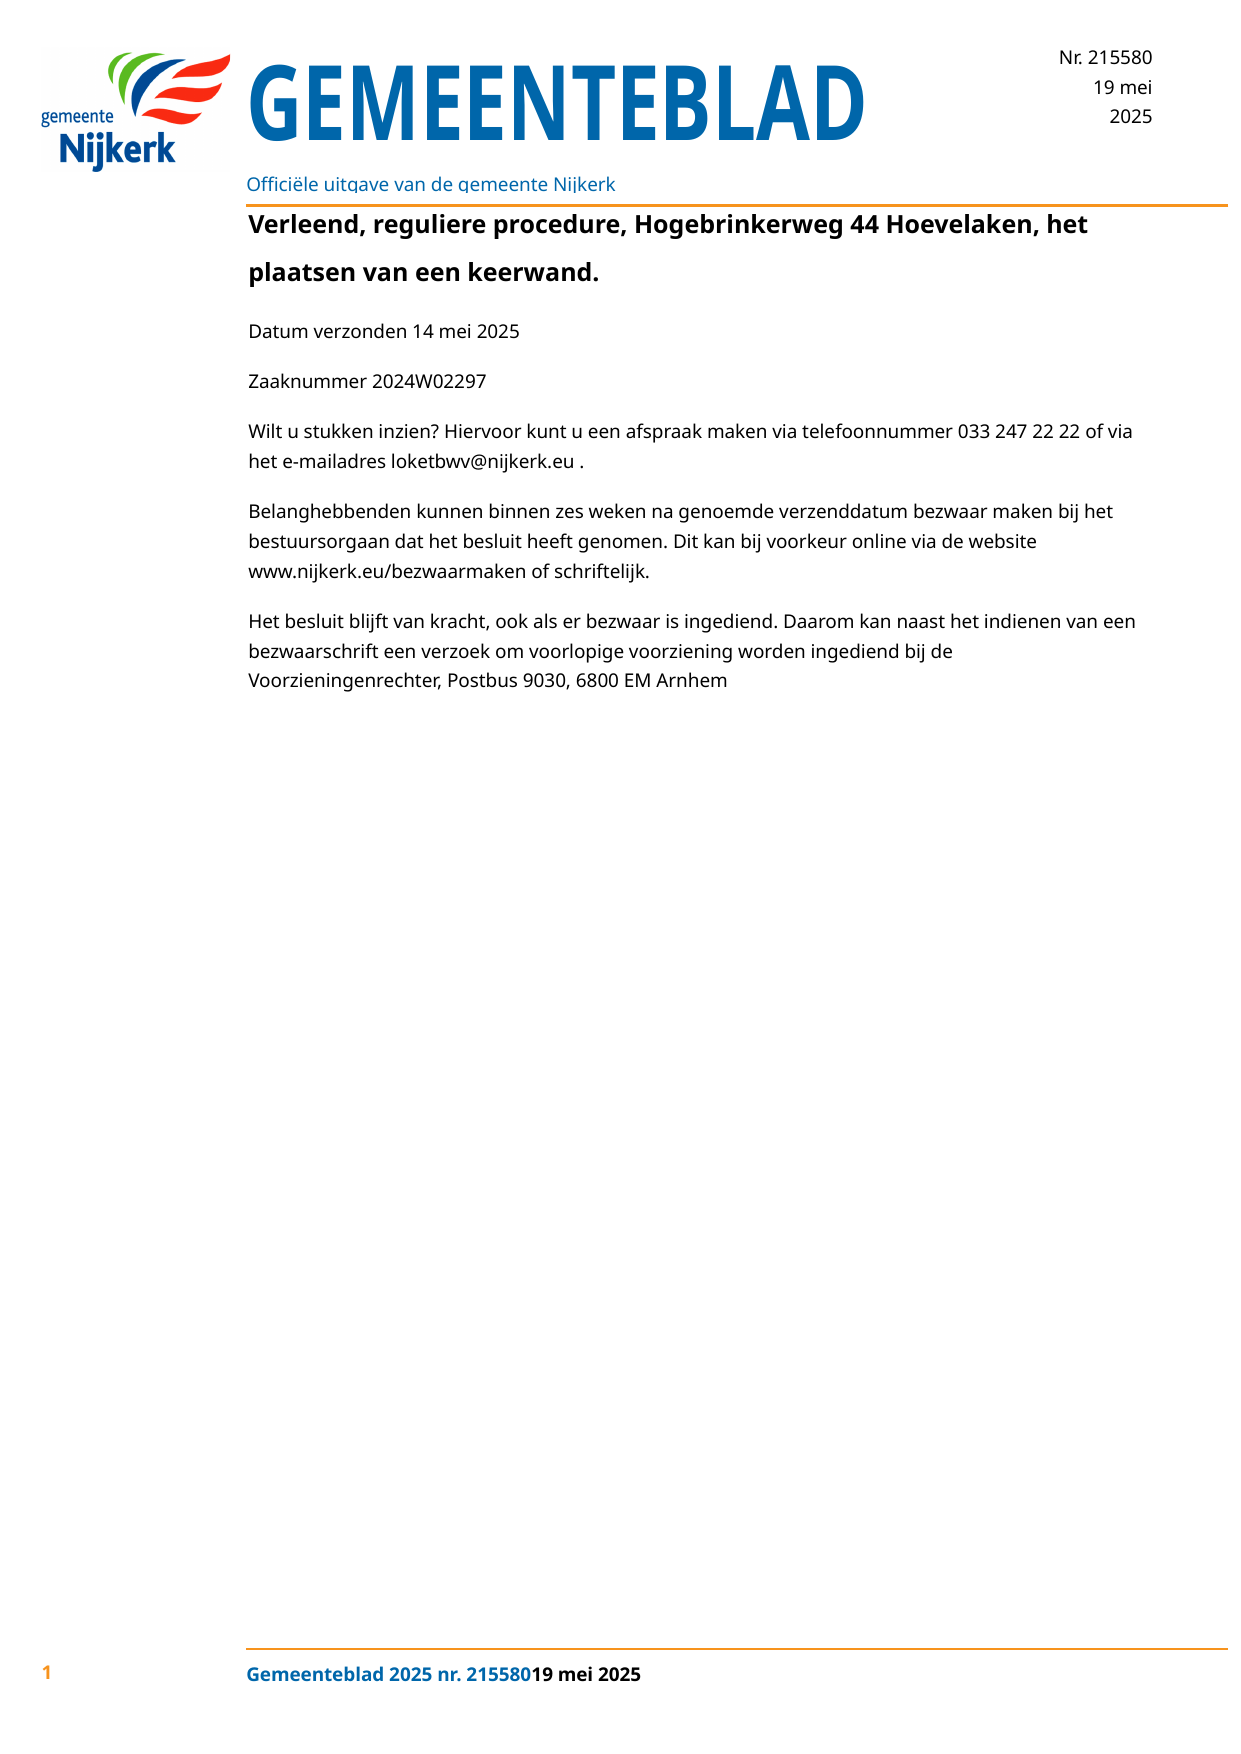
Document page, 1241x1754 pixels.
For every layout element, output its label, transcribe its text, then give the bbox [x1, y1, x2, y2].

text Verleend, reguliere procedure, Hogebrinkerweg 44 Hoevelaken, het plaatsen van een keerwand. [248, 207, 1152, 288]
text Het besluit blijft van kracht, ook als er bezwaar is ingediend. Daarom kan naast het indienen van een bezwaarschrift een verzoek om voorlopige voorziening worden ingediend bij de Voorzieningenrechter, Postbus 9030, 6800 EM Arnhem [248, 608, 1152, 693]
text Datum verzonden 14 mei 2025 [248, 318, 1152, 344]
picture [41, 47, 231, 172]
text Wilt u stukken inzien? Hiervoor kunt u een afspraak maken via telefoonnummer 033 247 22 22 of via het e-mailadres loketbwv@nijkerk.eu . [248, 419, 1152, 474]
text Zaaknummer 2024W02297 [248, 368, 1152, 394]
text Belanghebbenden kunnen binnen zes weken na genoemde verzenddatum bezwaar maken bij het bestuursorgaan dat het besluit heeft genomen. Dit kan bij voorkeur online via de website www.nijkerk.eu/bezwaarmaken of schriftelijk. [248, 499, 1152, 584]
